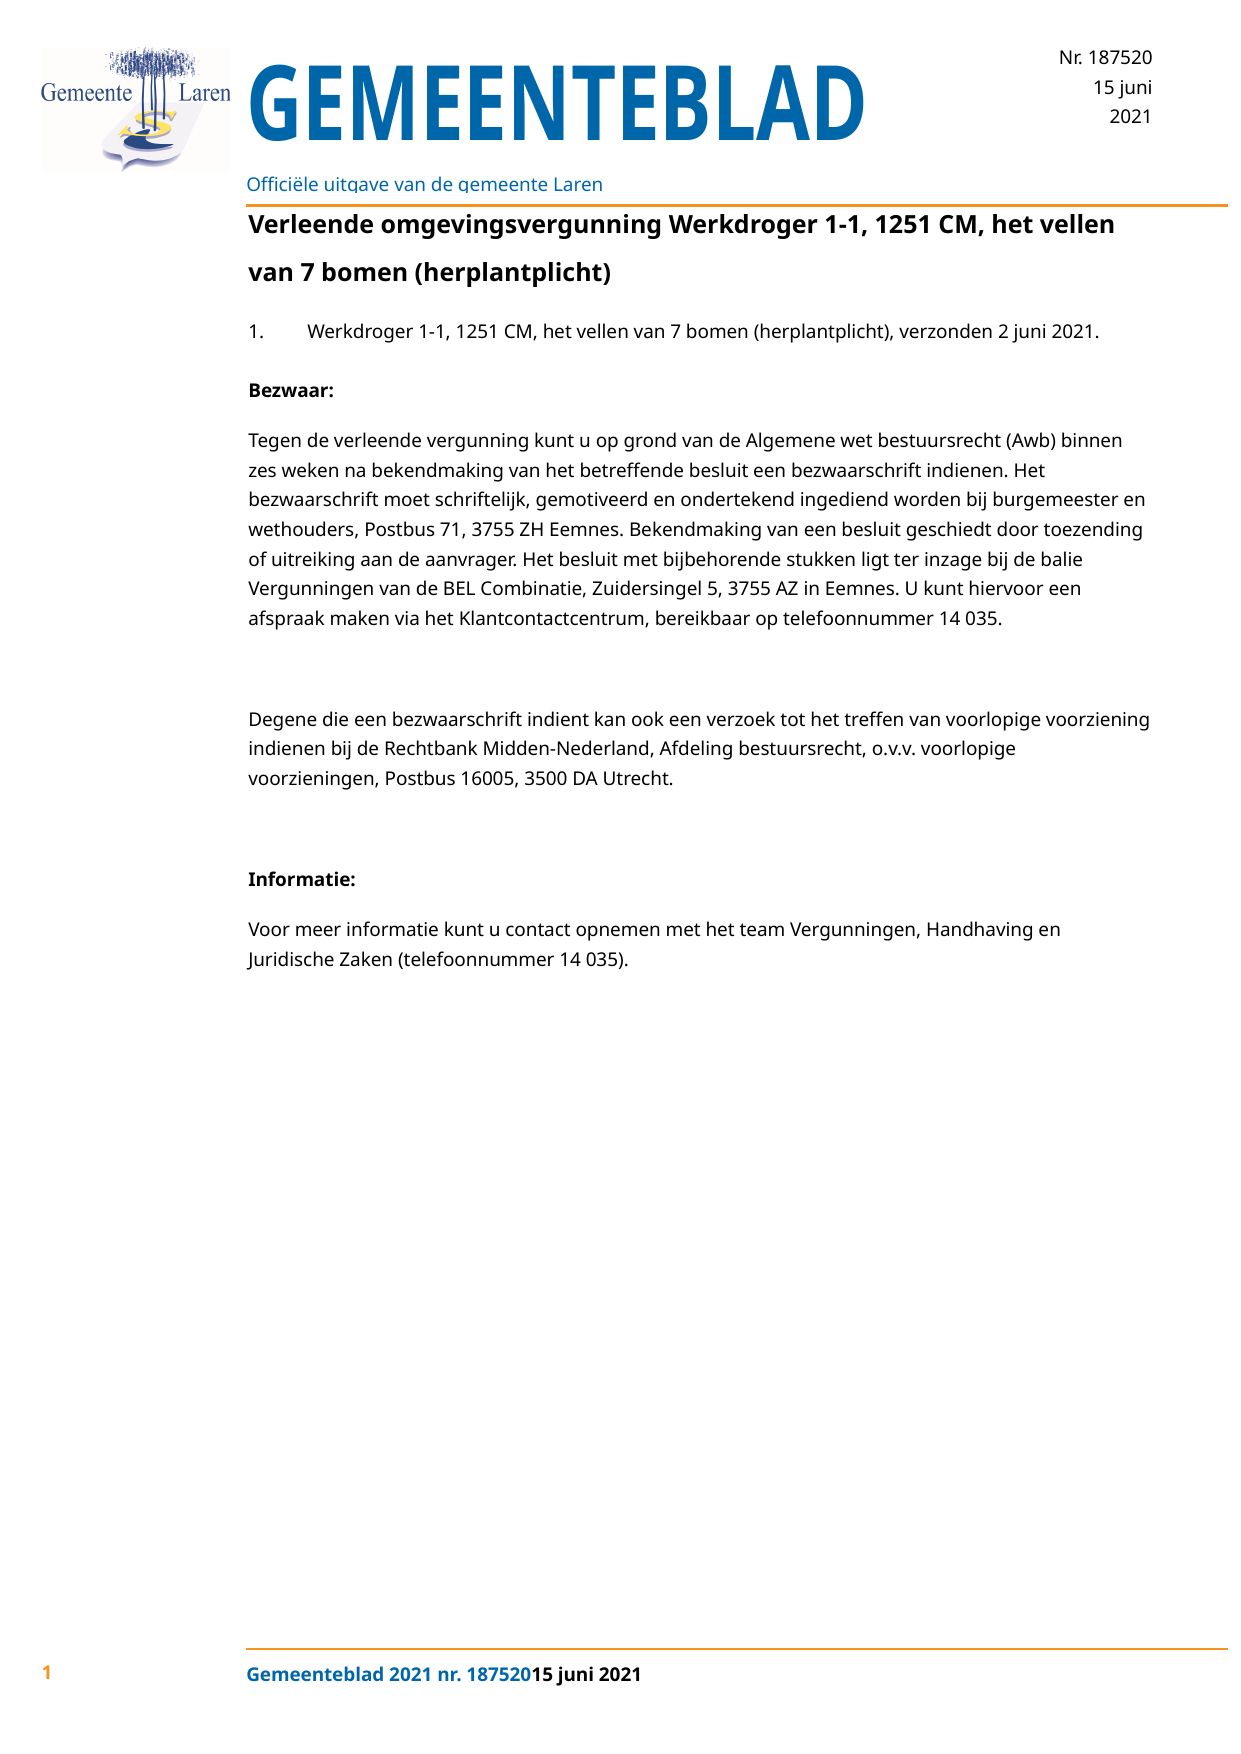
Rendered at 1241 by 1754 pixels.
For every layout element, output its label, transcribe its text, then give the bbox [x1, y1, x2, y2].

text Informatie: [248, 866, 1152, 892]
text Tegen de verleende vergunning kunt u op grond van de Algemene wet bestuursrecht (Awb) binnen zes weken na bekendmaking van het betreffende besluit een bezwaarschrift indienen. Het bezwaarschrift moet schriftelijk, gemotiveerd en ondertekend ingediend worden bij burgemeester en wethouders, Postbus 71, 3755 ZH Eemnes. Bekendmaking van een besluit geschiedt door toezending of uitreiking aan de aanvrager. Het besluit met bijbehorende stukken ligt ter inzage bij de balie Vergunningen van de BEL Combinatie, Zuidersingel 5, 3755 AZ in Eemnes. U kunt hiervoor een afspraak maken via het Klantcontactcentrum, bereikbaar op telefoonnummer 14 035. [248, 427, 1152, 631]
text Voor meer informatie kunt u contact opnemen met het team Vergunningen, Handhaving en Juridische Zaken (telefoonnummer 14 035). [248, 916, 1152, 972]
text Degene die een bezwaarschrift indient kan ook een verzoek tot het treffen van voorlopige voorziening indienen bij de Rechtbank Midden-Nederland, Afdeling bestuursrecht, o.v.v. voorlopige voorzieningen, Postbus 16005, 3500 DA Utrecht. [248, 706, 1152, 791]
list Werkdroger 1-1, 1251 CM, het vellen van 7 bomen (herplantplicht), verzonden 2 juni 2021. [248, 318, 1152, 344]
picture [41, 47, 231, 172]
text Verleende omgevingsvergunning Werkdroger 1-1, 1251 CM, het vellen van 7 bomen (herplantplicht) [248, 207, 1152, 288]
text Bezwaar: [248, 377, 1152, 403]
